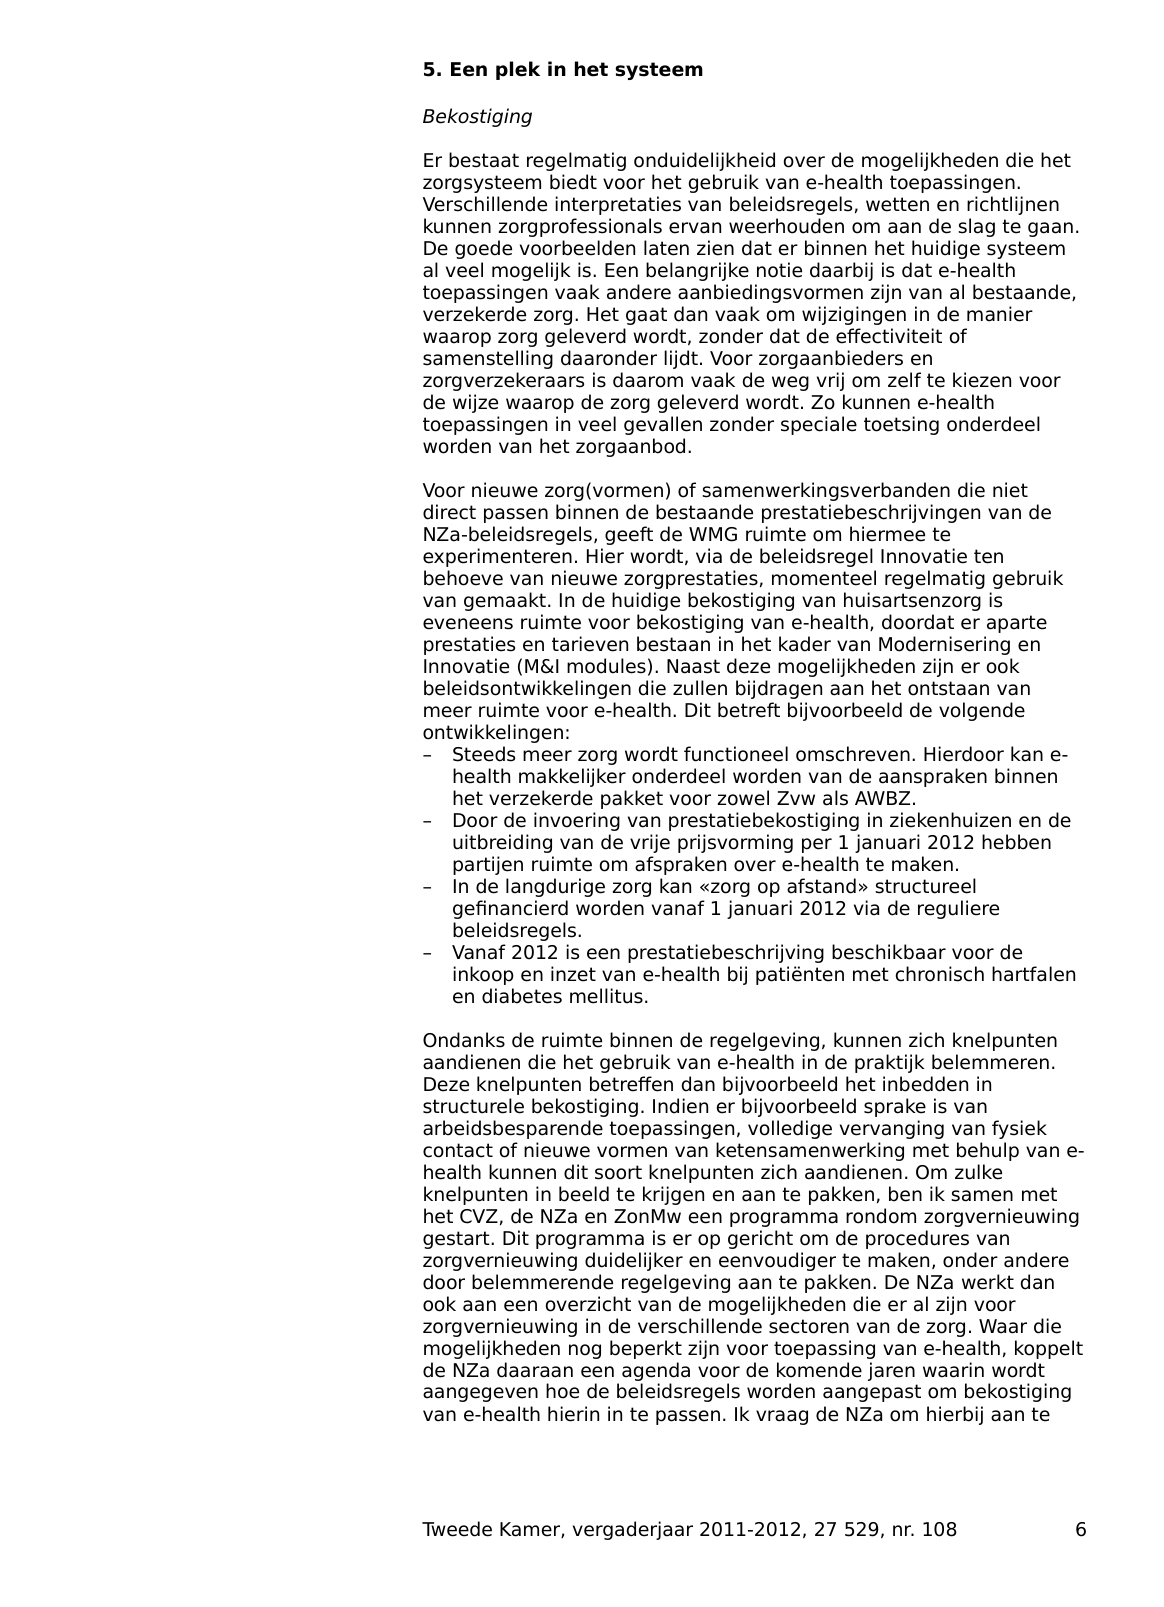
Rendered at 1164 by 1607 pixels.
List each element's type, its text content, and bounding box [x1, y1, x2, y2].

text Er bestaat regelmatig onduidelijkheid over de mogelijkheden die het zorgsysteem biedt voor het gebruik van e-health toepassingen. Verschillende interpretaties van beleidsregels, wetten en richtlijnen kunnen zorgprofessionals ervan weerhouden om aan de slag te gaan. De goede voorbeelden laten zien dat er binnen het huidige systeem al veel mogelijk is. Een belangrijke notie daarbij is dat e-health toepassingen vaak andere aanbiedingsvormen zijn van al bestaande, verzekerde zorg. Het gaat dan vaak om wijzigingen in de manier waarop zorg geleverd wordt, zonder dat de effectiviteit of samenstelling daaronder lijdt. Voor zorgaanbieders en zorgverzekeraars is daarom vaak de weg vrij om zelf te kiezen voor de wijze waarop de zorg geleverd wordt. Zo kunnen e-health toepassingen in veel gevallen zonder speciale toetsing onderdeel worden van het zorgaanbod. [422, 150, 1087, 458]
text Voor nieuwe zorg(vormen) of samenwerkingsverbanden die niet direct passen binnen de bestaande prestatiebeschrijvingen van de NZa-beleidsregels, geeft de WMG ruimte om hiermee te experimenteren. Hier wordt, via de beleidsregel Innovatie ten behoeve van nieuwe zorgprestaties, momenteel regelmatig gebruik van gemaakt. In de huidige bekostiging van huisartsenzorg is eveneens ruimte voor bekostiging van e-health, doordat er aparte prestaties en tarieven bestaan in het kader van Modernisering en Innovatie (M&I modules). Naast deze mogelijkheden zijn er ook beleidsontwikkelingen die zullen bijdragen aan het ontstaan van meer ruimte voor e-health. Dit betreft bijvoorbeeld de volgende ontwikkelingen: [422, 480, 1087, 744]
subtitle 5. Een plek in het systeem [422, 59, 1087, 81]
text – Steeds meer zorg wordt functioneel omschreven. Hierdoor kan e-health makkelijker onderdeel worden van de aanspraken binnen het verzekerde pakket voor zowel Zvw als AWBZ. [422, 744, 1087, 810]
subtitle Bekostiging [422, 106, 1087, 128]
text – In de langdurige zorg kan «zorg op afstand» structureel gefinancierd worden vanaf 1 januari 2012 via de reguliere beleidsregels. [422, 876, 1087, 942]
text Ondanks de ruimte binnen de regelgeving, kunnen zich knelpunten aandienen die het gebruik van e-health in de praktijk belemmeren. Deze knelpunten betreffen dan bijvoorbeeld het inbedden in structurele bekostiging. Indien er bijvoorbeeld sprake is van arbeidsbesparende toepassingen, volledige vervanging van fysiek contact of nieuwe vormen van ketensamenwerking met behulp van e-health kunnen dit soort knelpunten zich aandienen. Om zulke knelpunten in beeld te krijgen en aan te pakken, ben ik samen met het CVZ, de NZa en ZonMw een programma rondom zorgvernieuwing gestart. Dit programma is er op gericht om de procedures van zorgvernieuwing duidelijker en eenvoudiger te maken, onder andere door belemmerende regelgeving aan te pakken. De NZa werkt dan ook aan een overzicht van de mogelijkheden die er al zijn voor zorgvernieuwing in de verschillende sectoren van de zorg. Waar die mogelijkheden nog beperkt zijn voor toepassing van e-health, koppelt de NZa daaraan een agenda voor de komende jaren waarin wordt aangegeven hoe de beleidsregels worden aangepast om bekostiging van e-health hierin in te passen. Ik vraag de NZa om hierbij aan te [422, 1030, 1087, 1425]
text – Vanaf 2012 is een prestatiebeschrijving beschikbaar voor de inkoop en inzet van e-health bij patiënten met chronisch hartfalen en diabetes mellitus. [422, 942, 1087, 1008]
text – Door de invoering van prestatiebekostiging in ziekenhuizen en de uitbreiding van de vrije prijsvorming per 1 januari 2012 hebben partijen ruimte om afspraken over e-health te maken. [422, 810, 1087, 876]
